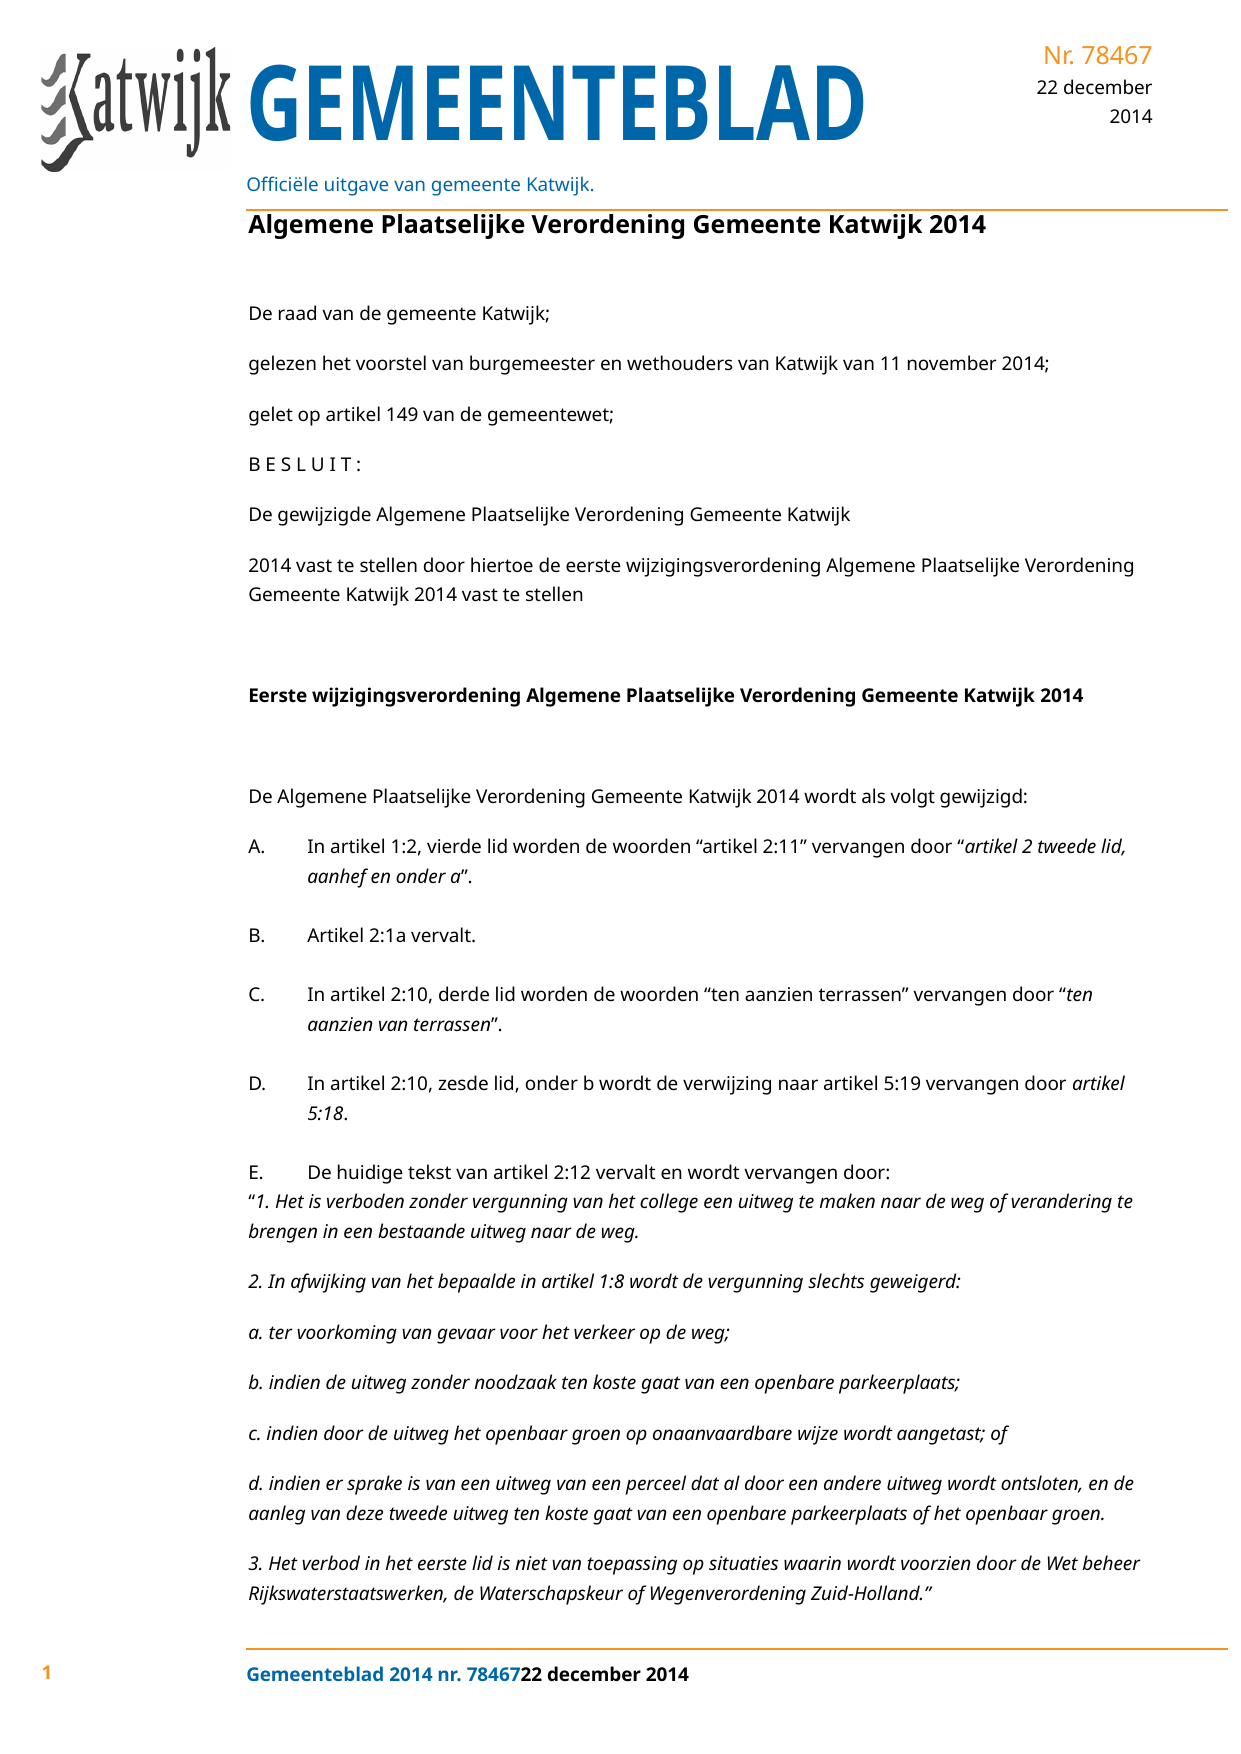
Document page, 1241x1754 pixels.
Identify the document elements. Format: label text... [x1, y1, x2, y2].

text b. indien de uitweg zonder noodzaak ten koste gaat van een openbare parkeerplaats; [248, 1369, 1152, 1395]
list In artikel 1:2, vierde lid worden de woorden “artikel 2:11” vervangen door “artikel 2 tweede lid, aanhef en onder a”. [248, 834, 1152, 889]
text d. indien er sprake is van een uitweg van een perceel dat al door een andere uitweg wordt ontsloten, en de aanleg van deze tweede uitweg ten koste gaat van een openbare parkeerplaats of het openbaar groen. [248, 1470, 1152, 1526]
text De gewijzigde Algemene Plaatselijke Verordening Gemeente Katwijk [248, 502, 1152, 527]
text 2. In afwijking van het bepaalde in artikel 1:8 wordt de vergunning slechts geweigerd: [248, 1269, 1152, 1294]
text 3. Het verbod in het eerste lid is niet van toepassing op situaties waarin wordt voorzien door de Wet beheer Rijkswaterstaatswerken, de Waterschapskeur of Wegenverordening Zuid-Holland.” [248, 1550, 1152, 1606]
text Eerste wijzigingsverordening Algemene Plaatselijke Verordening Gemeente Katwijk 2014 [248, 682, 1152, 708]
list Artikel 2:1a vervalt. [248, 922, 1152, 948]
text De raad van de gemeente Katwijk; [248, 300, 1152, 326]
list De huidige tekst van artikel 2:12 vervalt en wordt vervangen door: [248, 1159, 1152, 1185]
list In artikel 2:10, zesde lid, onder b wordt de verwijzing naar artikel 5:19 vervangen door artikel 5:18. [248, 1070, 1152, 1126]
list In artikel 2:10, derde lid worden de woorden “ten aanzien terrassen” vervangen door “ten aanzien van terrassen”. [248, 982, 1152, 1037]
text “1. Het is verboden zonder vergunning van het college een uitweg te maken naar de weg of verandering te brengen in een bestaande uitweg naar de weg. [248, 1189, 1152, 1244]
text B E S L U I T : [248, 451, 1152, 477]
text De Algemene Plaatselijke Verordening Gemeente Katwijk 2014 wordt als volgt gewijzigd: [248, 783, 1152, 809]
text a. ter voorkoming van gevaar voor het verkeer op de weg; [248, 1319, 1152, 1345]
text Algemene Plaatselijke Verordening Gemeente Katwijk 2014 [248, 211, 1152, 241]
text gelezen het voorstel van burgemeester en wethouders van Katwijk van 11 november 2014; [248, 350, 1152, 376]
text 2014 vast te stellen door hiertoe de eerste wijzigingsverordening Algemene Plaatselijke Verordening Gemeente Katwijk 2014 vast te stellen [248, 552, 1152, 607]
picture [41, 47, 231, 172]
text gelet op artikel 149 van de gemeentewet; [248, 401, 1152, 426]
text c. indien door de uitweg het openbaar groen op onaanvaardbare wijze wordt aangetast; of [248, 1420, 1152, 1446]
